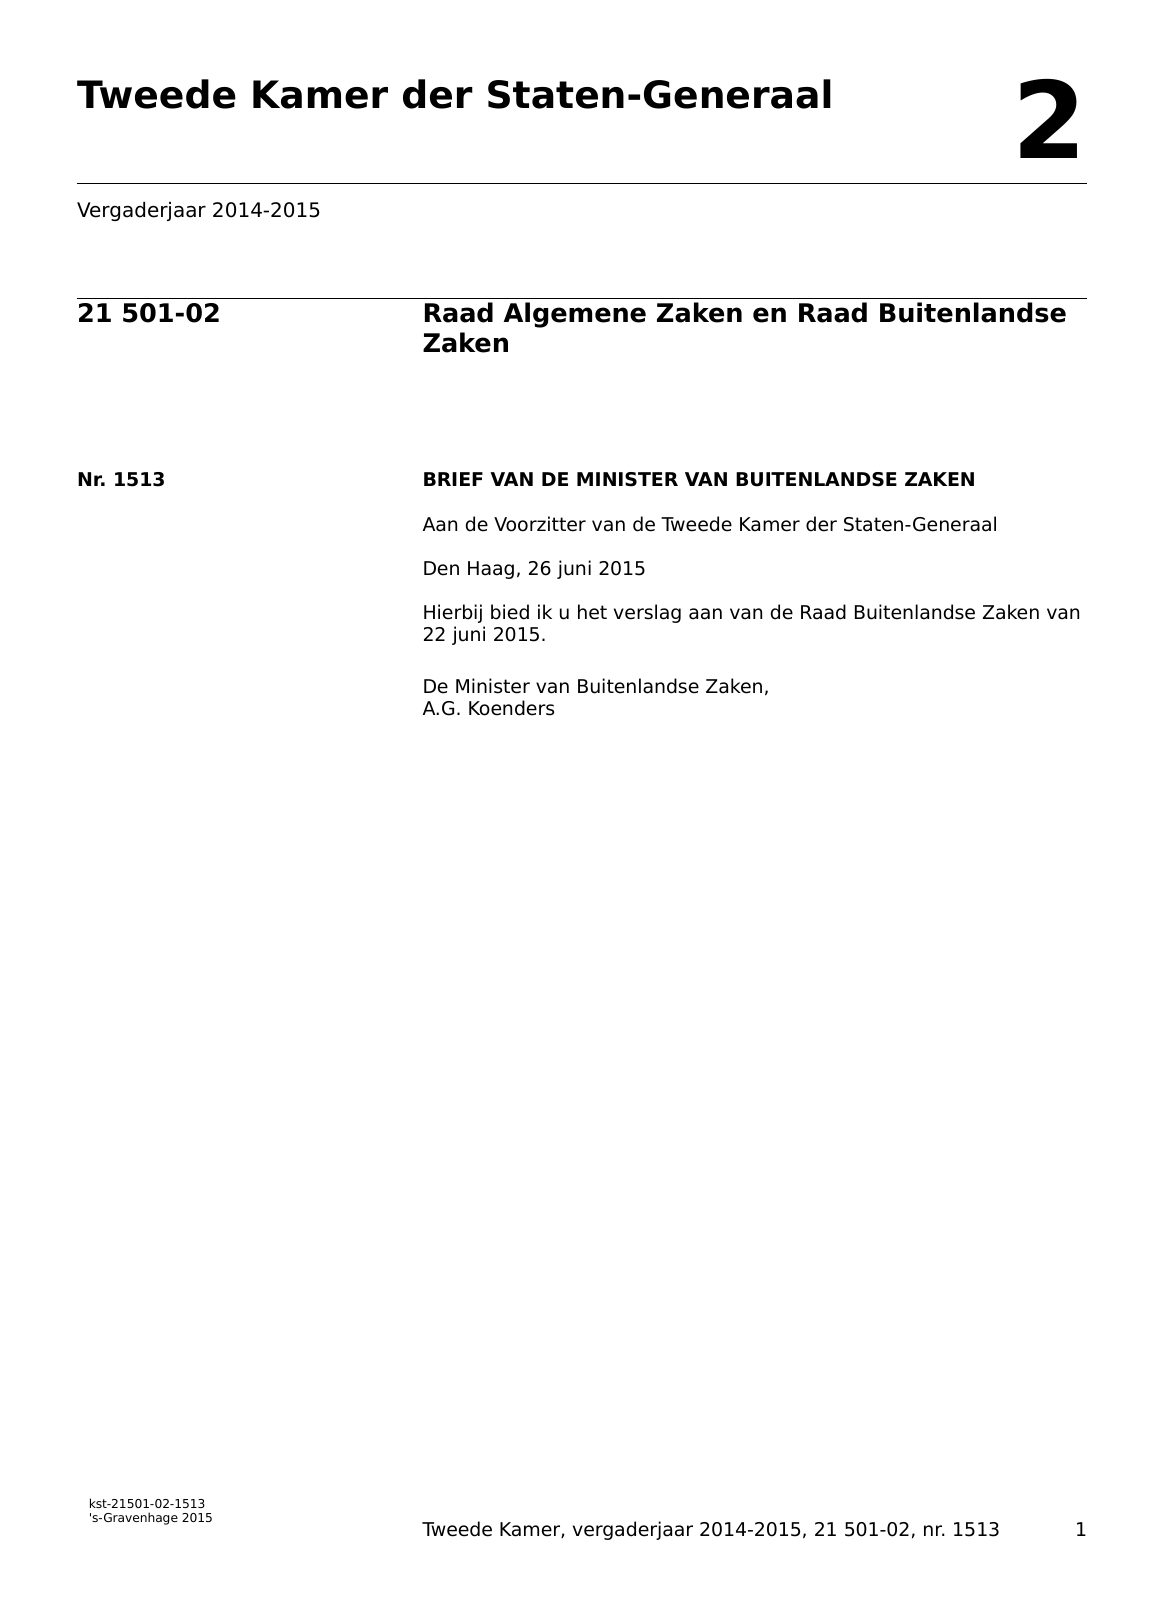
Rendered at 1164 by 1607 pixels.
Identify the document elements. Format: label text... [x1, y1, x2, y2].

text Den Haag, 26 juni 2015 [422, 558, 1087, 580]
table_cell Vergaderjaar 2014-2015 [77, 184, 1087, 298]
text kst-21501-02-1513 [88, 1497, 323, 1511]
text 's-Gravenhage 2015 [88, 1511, 323, 1525]
text De Minister van Buitenlandse Zaken, A.G. Koenders [422, 676, 1087, 720]
text Hierbij bied ik u het verslag aan van de Raad Buitenlandse Zaken van 22 juni 2015. [422, 602, 1087, 646]
table_header 2 [886, 59, 1087, 183]
table_header Tweede Kamer der Staten-Generaal [77, 59, 886, 183]
subtitle Nr. 1513 BRIEF VAN DE MINISTER VAN BUITENLANDSE ZAKEN [77, 469, 1087, 491]
subtitle 21 501-02 Raad Algemene Zaken en Raad Buitenlandse Zaken [77, 299, 1087, 358]
text Aan de Voorzitter van de Tweede Kamer der Staten-Generaal [422, 513, 1087, 536]
